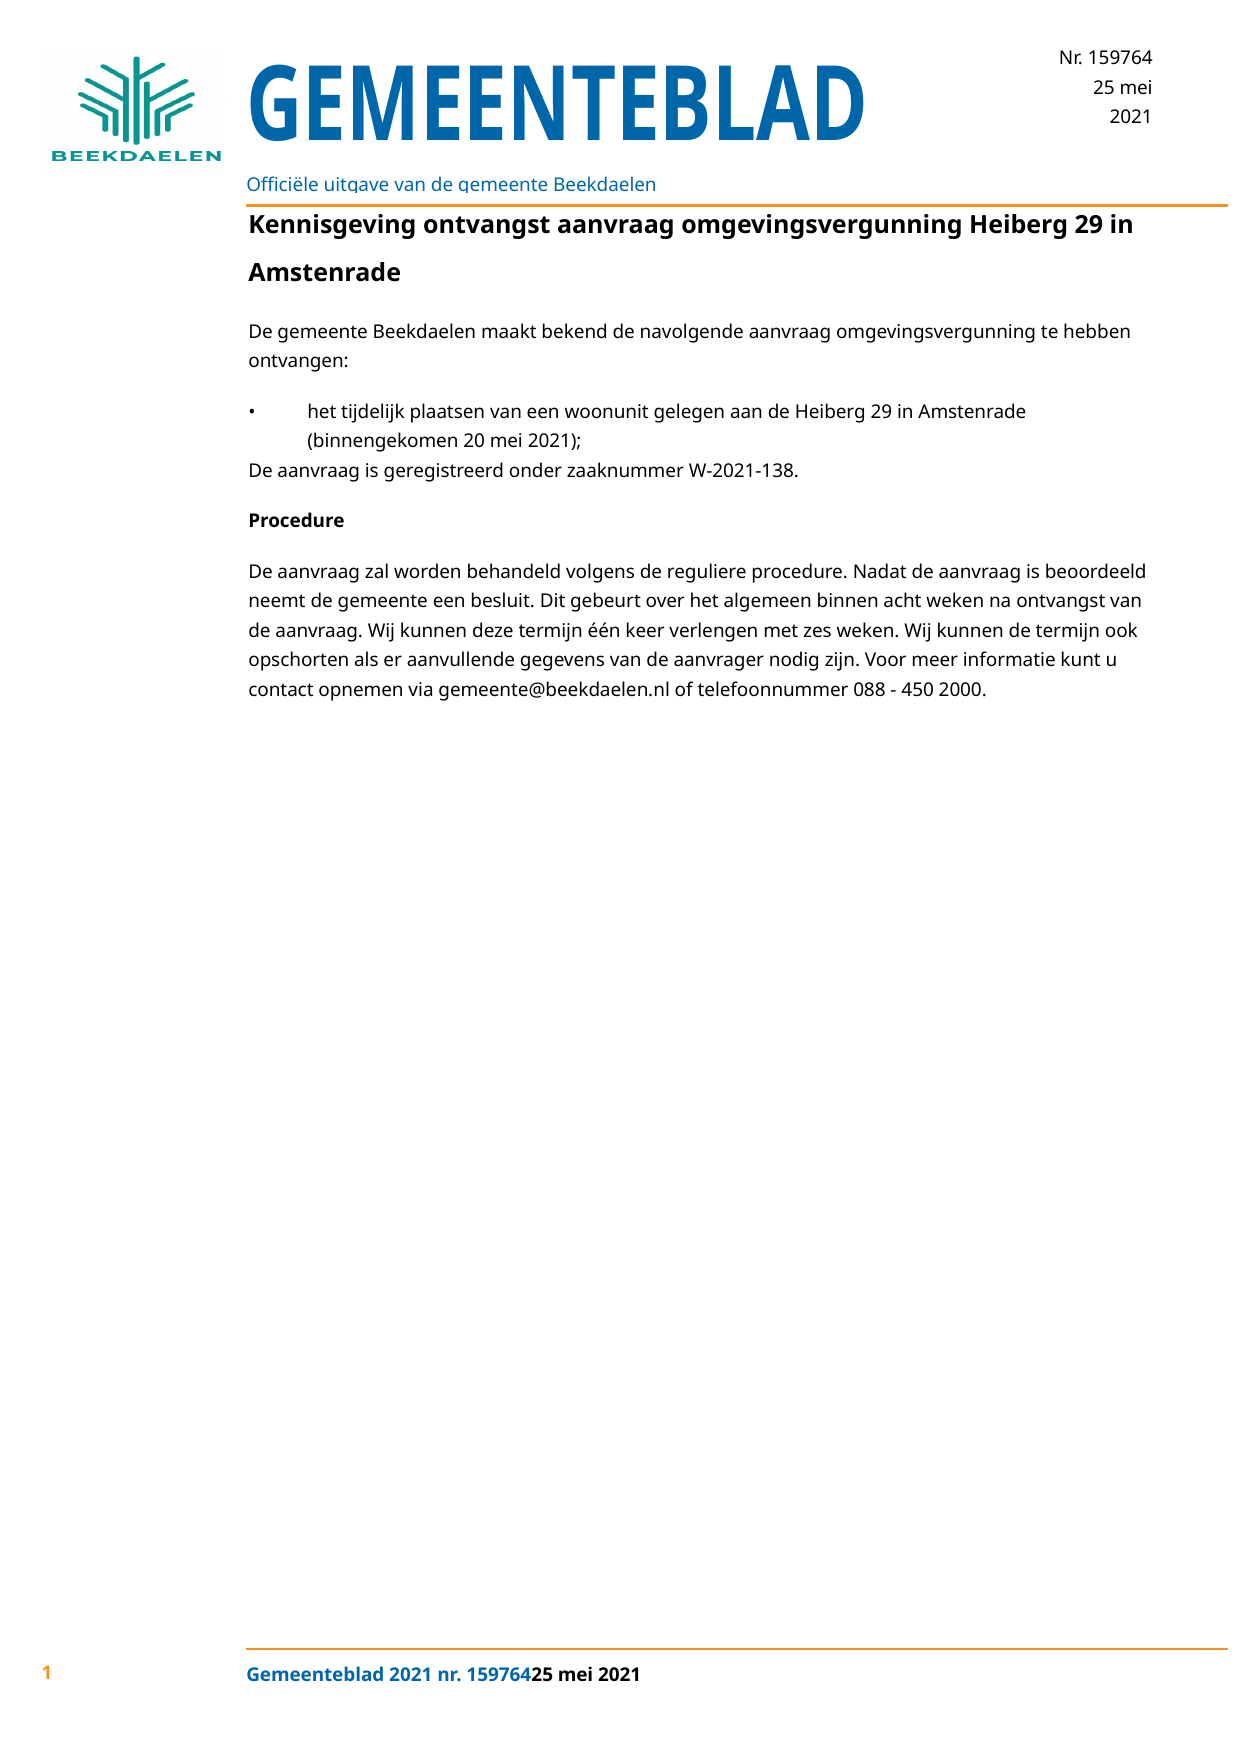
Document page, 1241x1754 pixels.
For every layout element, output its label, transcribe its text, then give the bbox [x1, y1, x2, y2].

text De gemeente Beekdaelen maakt bekend de navolgende aanvraag omgevingsvergunning te hebben ontvangen: [248, 318, 1152, 373]
text Procedure [248, 507, 1152, 533]
list het tijdelijk plaatsen van een woonunit gelegen aan de Heiberg 29 in Amstenrade (binnengekomen 20 mei 2021); [248, 398, 1152, 453]
text De aanvraag is geregistreerd onder zaaknummer W-2021-138. [248, 457, 1152, 483]
text De aanvraag zal worden behandeld volgens de reguliere procedure. Nadat de aanvraag is beoordeeld neemt de gemeente een besluit. Dit gebeurt over het algemeen binnen acht weken na ontvangst van de aanvraag. Wij kunnen deze termijn één keer verlengen met zes weken. Wij kunnen de termijn ook opschorten als er aanvullende gegevens van de aanvrager nodig zijn. Voor meer informatie kunt u contact opnemen via gemeente@beekdaelen.nl of telefoonnummer 088 - 450 2000. [248, 558, 1152, 702]
picture [41, 47, 231, 172]
text Kennisgeving ontvangst aanvraag omgevingsvergunning Heiberg 29 in Amstenrade [248, 207, 1152, 288]
